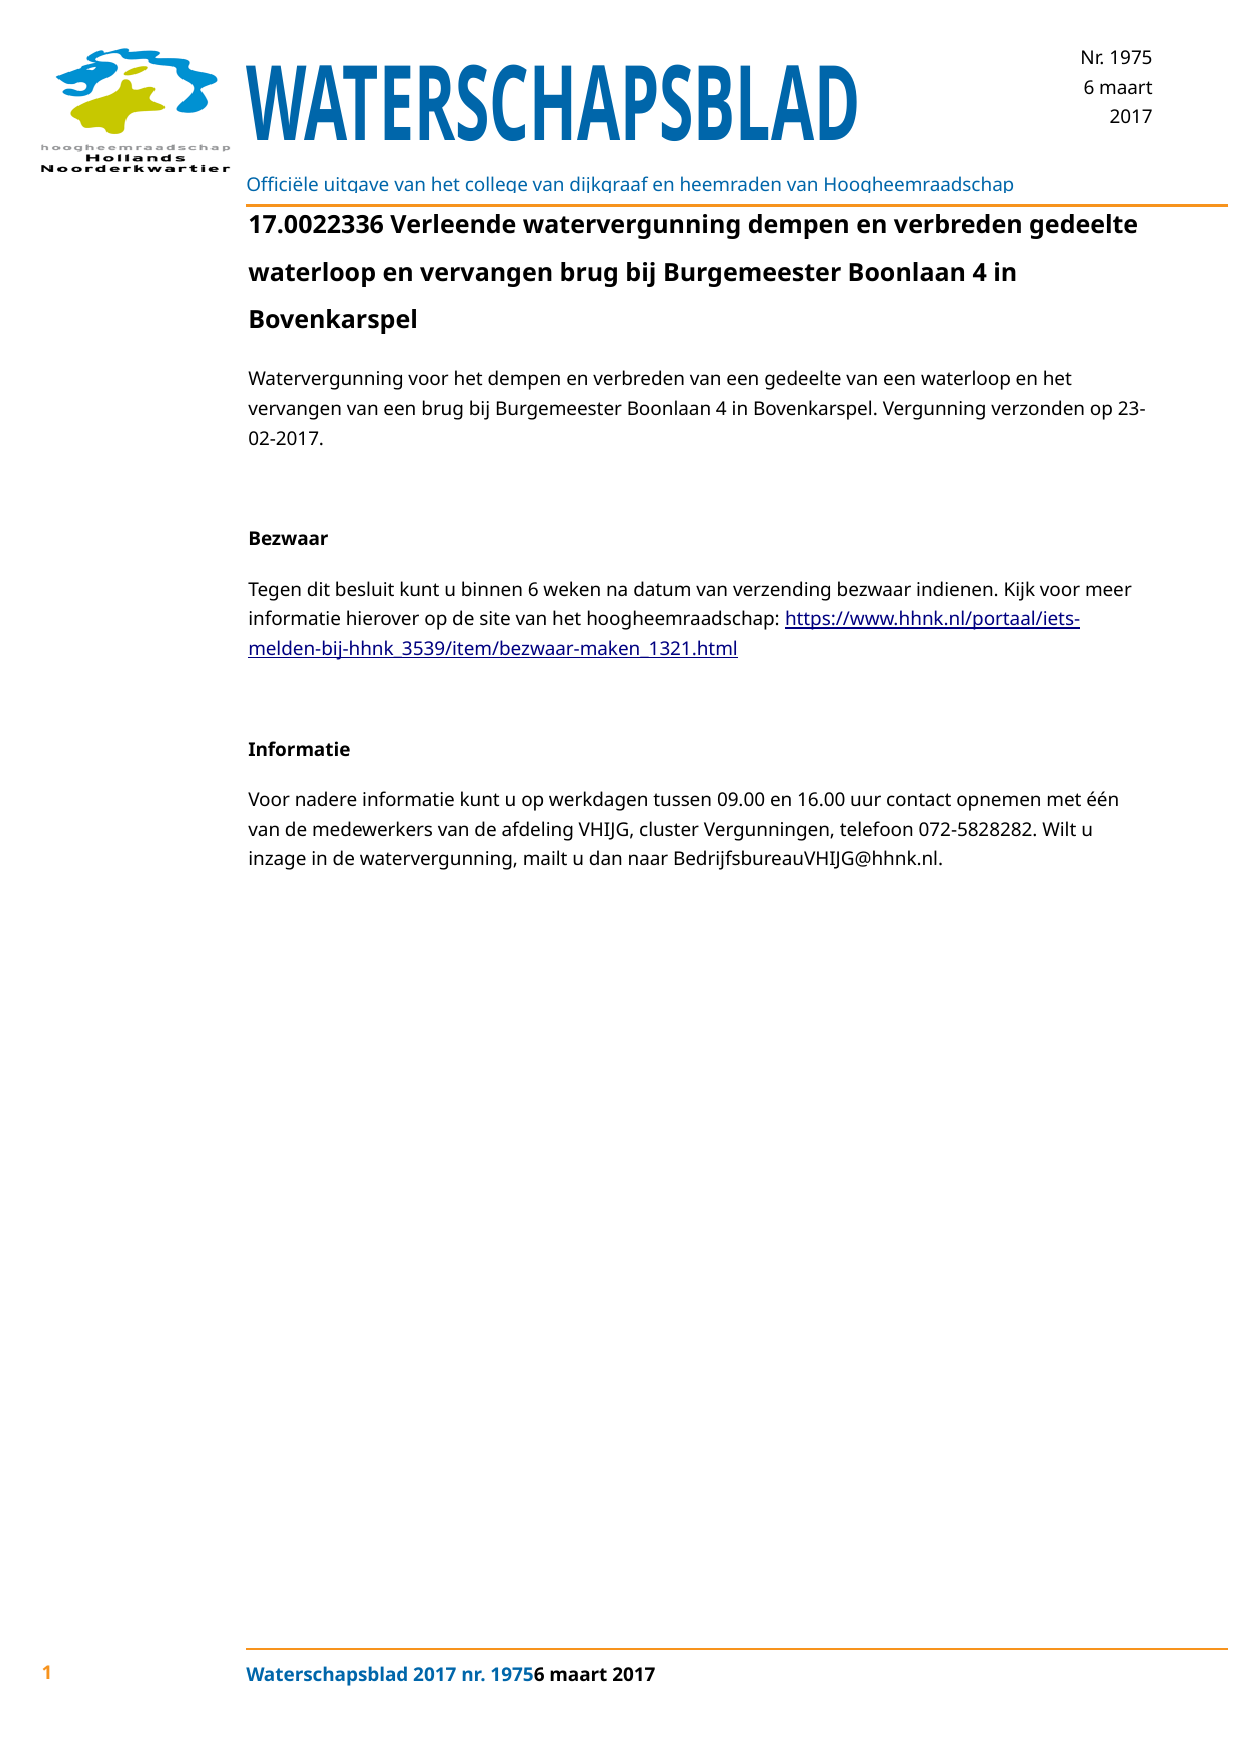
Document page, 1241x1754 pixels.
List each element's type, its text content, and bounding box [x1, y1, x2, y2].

picture [41, 47, 231, 172]
text Informatie [248, 736, 1152, 762]
text Bezwaar [248, 526, 1152, 551]
text Tegen dit besluit kunt u binnen 6 weken na datum van verzending bezwaar indienen. Kijk voor meer informatie hierover op de site van het hoogheemraadschap: https://www.hhnk.nl/portaal/iets-melden-bij-hhnk_3539/item/bezwaar-maken_1321.html [248, 576, 1152, 661]
text 17.0022336 Verleende watervergunning dempen en verbreden gedeelte waterloop en vervangen brug bij Burgemeester Boonlaan 4 in Bovenkarspel [248, 207, 1152, 336]
text Voor nadere informatie kunt u op werkdagen tussen 09.00 en 16.00 uur contact opnemen met één van de medewerkers van de afdeling VHIJG, cluster Vergunningen, telefoon 072-5828282. Wilt u inzage in de watervergunning, mailt u dan naar BedrijfsbureauVHIJG@hhnk.nl. [248, 786, 1152, 871]
text Watervergunning voor het dempen en verbreden van een gedeelte van een waterloop en het vervangen van een brug bij Burgemeester Boonlaan 4 in Bovenkarspel. Vergunning verzonden op 23-02-2017. [248, 366, 1152, 450]
